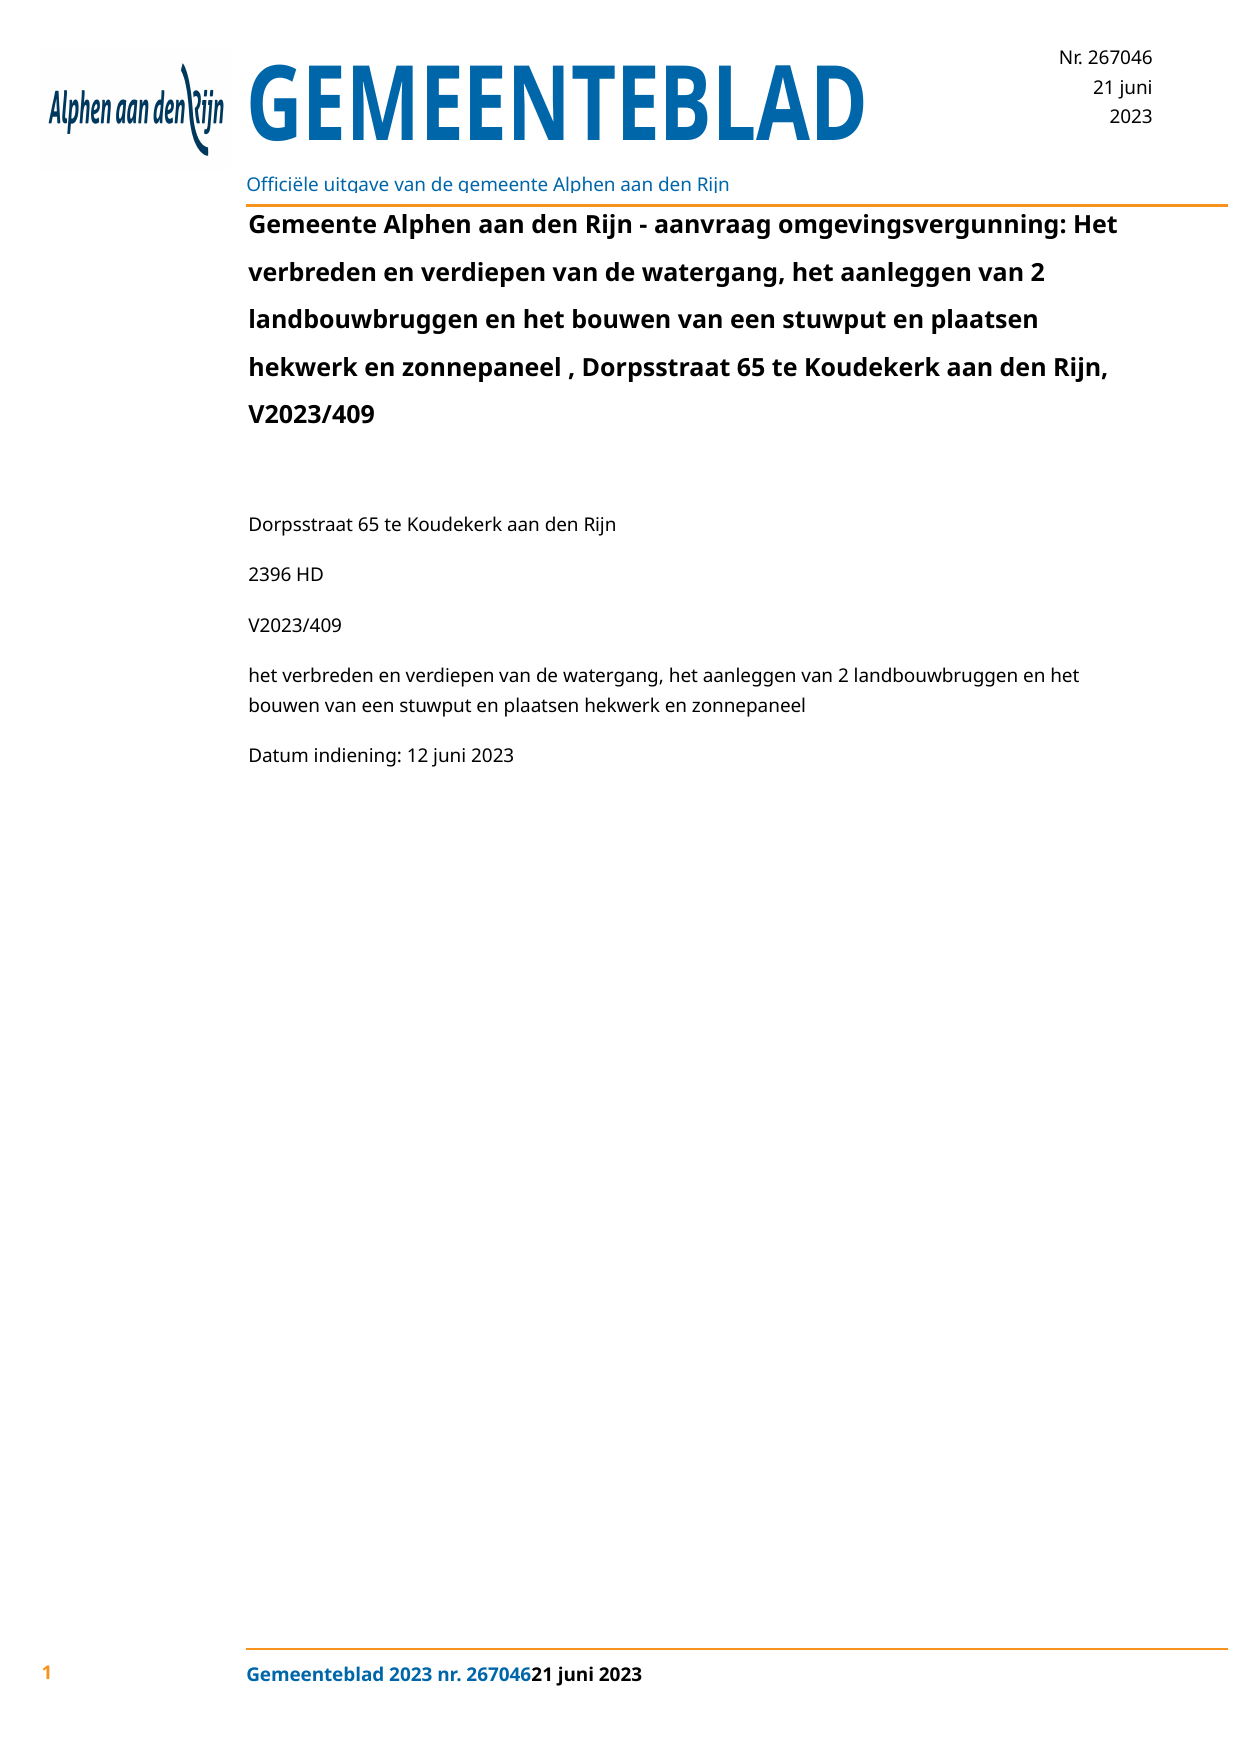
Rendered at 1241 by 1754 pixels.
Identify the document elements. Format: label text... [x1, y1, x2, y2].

text Datum indiening: 12 juni 2023 [248, 742, 1152, 768]
text het verbreden en verdiepen van de watergang, het aanleggen van 2 landbouwbruggen en het bouwen van een stuwput en plaatsen hekwerk en zonnepaneel [248, 662, 1152, 718]
picture [41, 47, 231, 172]
text Dorpsstraat 65 te Koudekerk aan den Rijn [248, 511, 1152, 537]
text 2396 HD [248, 562, 1152, 587]
text V2023/409 [248, 612, 1152, 638]
text Gemeente Alphen aan den Rijn - aanvraag omgevingsvergunning: Het verbreden en verdiepen van de watergang, het aanleggen van 2 landbouwbruggen en het bouwen van een stuwput en plaatsen hekwerk en zonnepaneel , Dorpsstraat 65 te Koudekerk aan den Rijn, V2023/409 [248, 207, 1152, 431]
